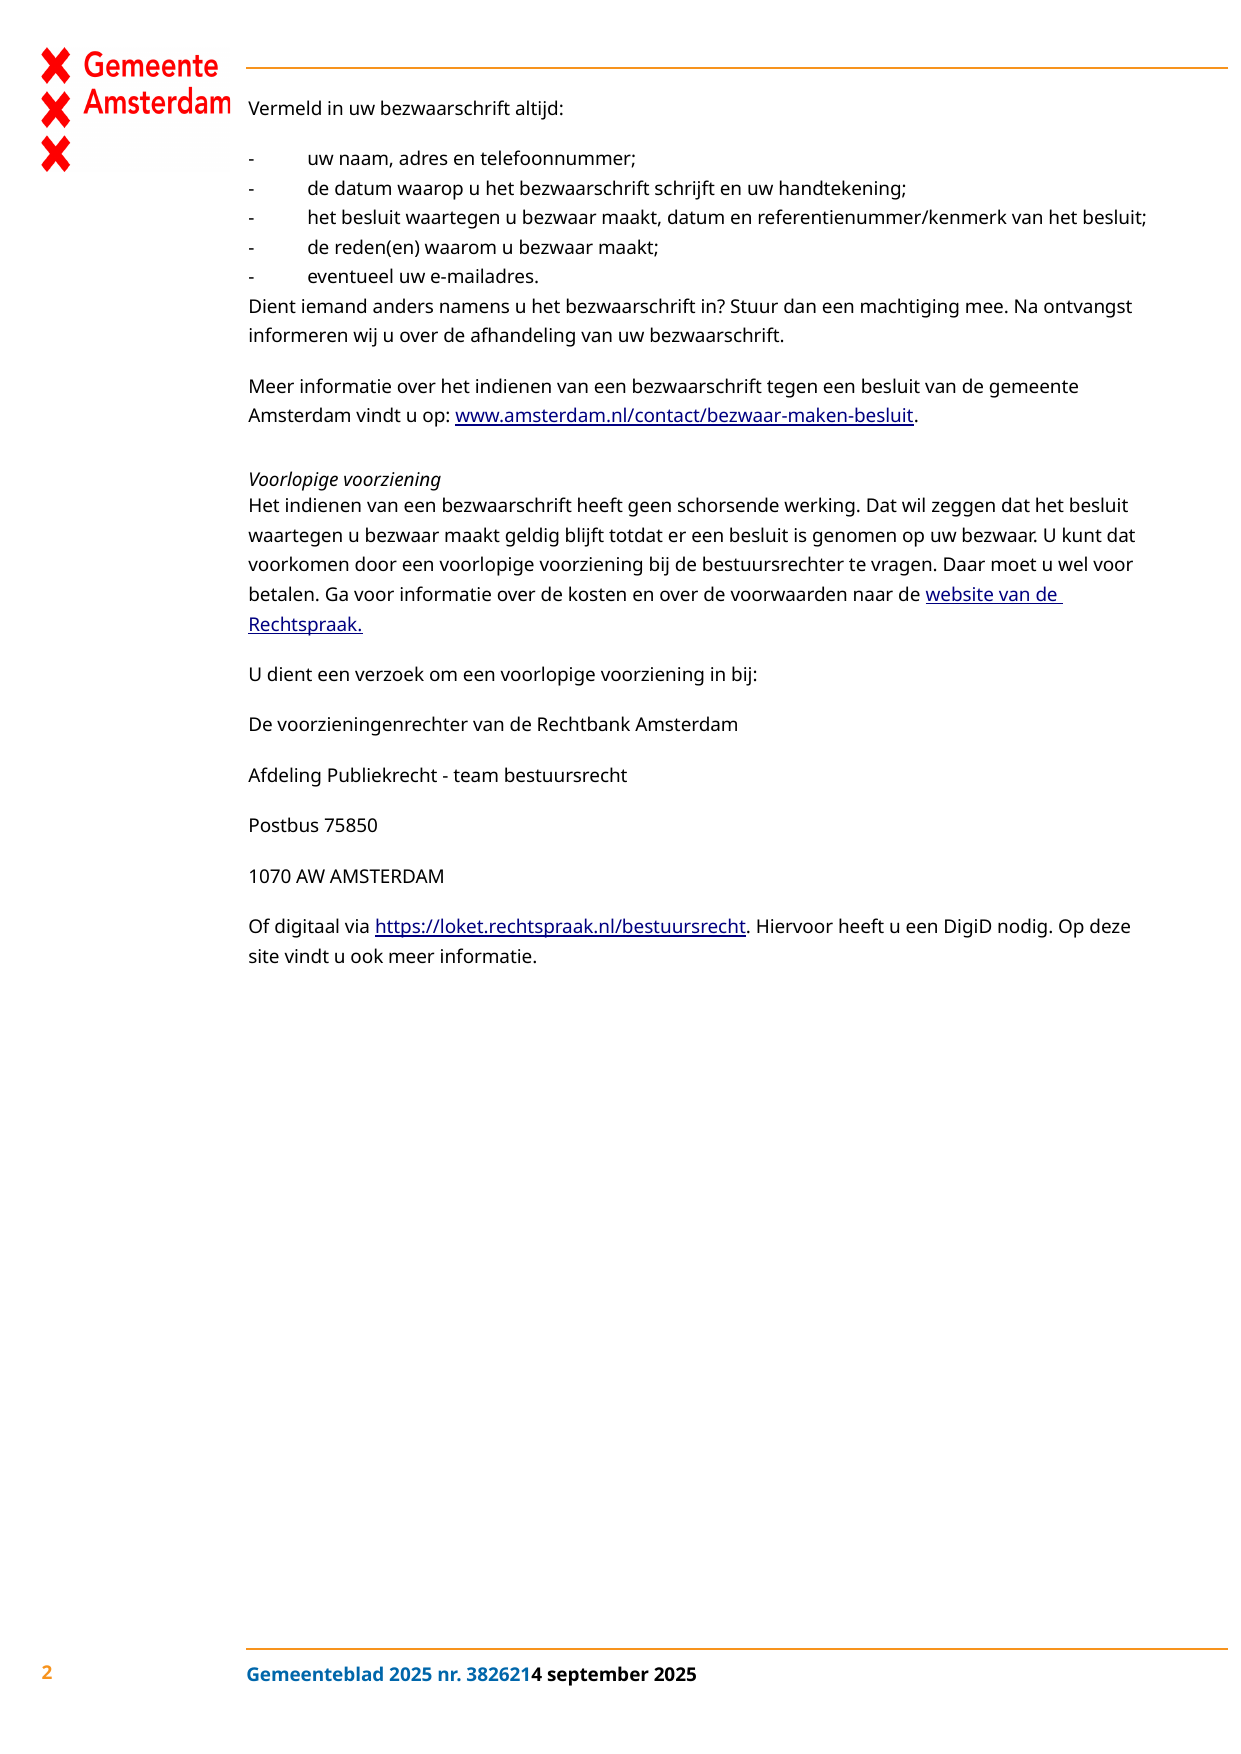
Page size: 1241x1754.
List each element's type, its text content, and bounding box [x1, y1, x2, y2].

text Meer informatie over het indienen van een bezwaarschrift tegen een besluit van de gemeente Amsterdam vindt u op: www.amsterdam.nl/contact/bezwaar-maken-besluit. [248, 373, 1152, 428]
list de datum waarop u het bezwaarschrift schrijft en uw handtekening; [248, 175, 1152, 201]
picture [41, 47, 231, 172]
text Of digitaal via https://loket.rechtspraak.nl/bestuursrecht. Hiervoor heeft u een DigiD nodig. Op deze site vindt u ook meer informatie. [248, 913, 1152, 968]
text U dient een verzoek om een voorlopige voorziening in bij: [248, 661, 1152, 687]
text Voorlopige voorziening [248, 467, 1152, 492]
list uw naam, adres en telefoonnummer; [248, 145, 1152, 171]
text De voorzieningenrechter van de Rechtbank Amsterdam [248, 712, 1152, 737]
text Postbus 75850 [248, 812, 1152, 838]
text 1070 AW AMSTERDAM [248, 863, 1152, 888]
text Het indienen van een bezwaarschrift heeft geen schorsende werking. Dat wil zeggen dat het besluit waartegen u bezwaar maakt geldig blijft totdat er een besluit is genomen op uw bezwaar. U kunt dat voorkomen door een voorlopige voorziening bij de bestuursrechter te vragen. Daar moet u wel voor betalen. Ga voor informatie over de kosten en over de voorwaarden naar de website van de Rechtspraak. [248, 492, 1152, 636]
list de reden(en) waarom u bezwaar maakt; [248, 234, 1152, 260]
list eventueel uw e-mailadres. [248, 263, 1152, 289]
text Dient iemand anders namens u het bezwaarschrift in? Stuur dan een machtiging mee. Na ontvangst informeren wij u over de afhandeling van uw bezwaarschrift. [248, 293, 1152, 348]
text Afdeling Publiekrecht - team bestuursrecht [248, 762, 1152, 788]
list het besluit waartegen u bezwaar maakt, datum en referentienummer/kenmerk van het besluit; [248, 204, 1152, 230]
text Vermeld in uw bezwaarschrift altijd: [248, 95, 1152, 121]
